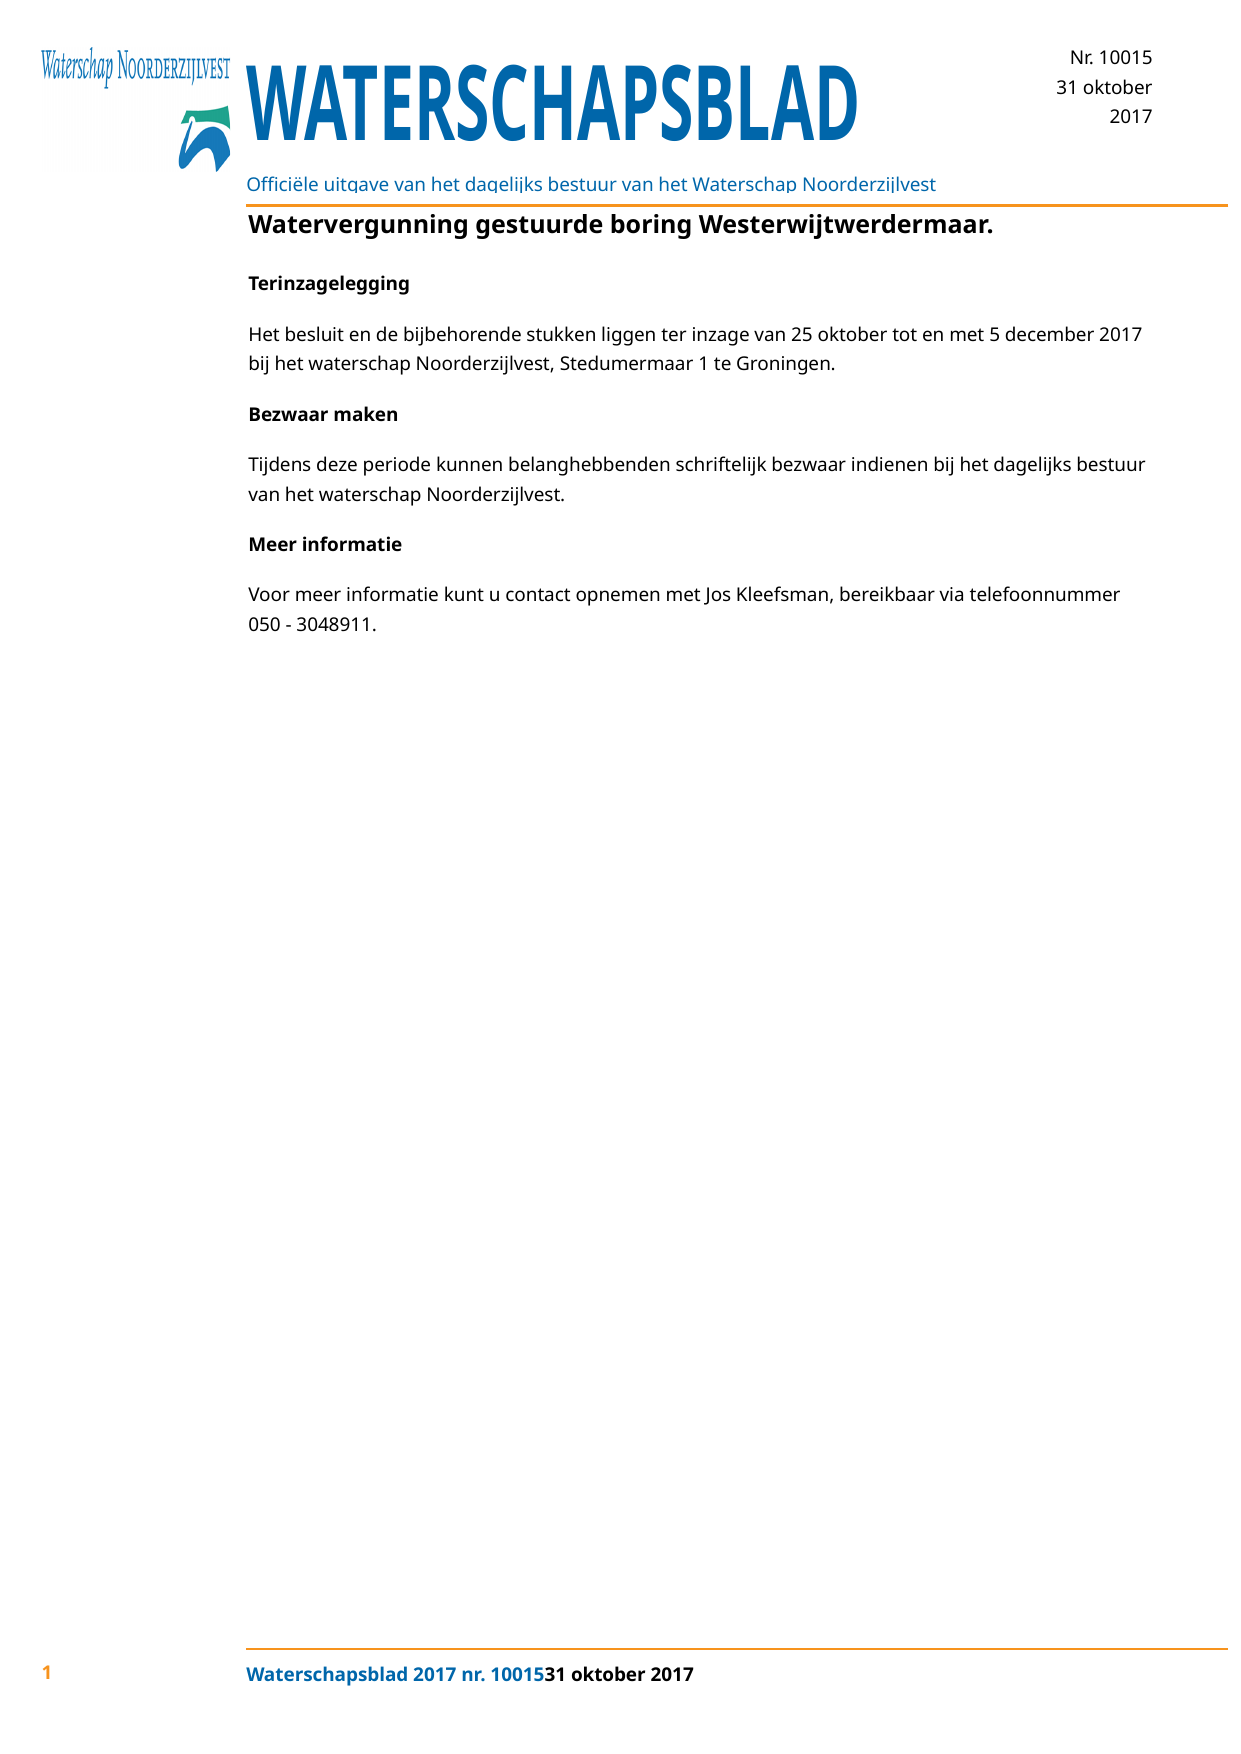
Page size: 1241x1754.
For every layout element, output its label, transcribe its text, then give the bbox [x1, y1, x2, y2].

text Tijdens deze periode kunnen belanghebbenden schriftelijk bezwaar indienen bij het dagelijks bestuur van het waterschap Noorderzijlvest. [248, 451, 1152, 506]
text Bezwaar maken [248, 401, 1152, 426]
text Het besluit en de bijbehorende stukken liggen ter inzage van 25 oktober tot en met 5 december 2017 bij het waterschap Noorderzijlvest, Stedumermaar 1 te Groningen. [248, 321, 1152, 376]
text Voor meer informatie kunt u contact opnemen met Jos Kleefsman, bereikbaar via telefoonnummer 050 - 3048911. [248, 582, 1152, 637]
text Terinzagelegging [248, 270, 1152, 296]
text Meer informatie [248, 531, 1152, 557]
picture [41, 47, 231, 172]
text Watervergunning gestuurde boring Westerwijtwerdermaar. [248, 207, 1152, 241]
